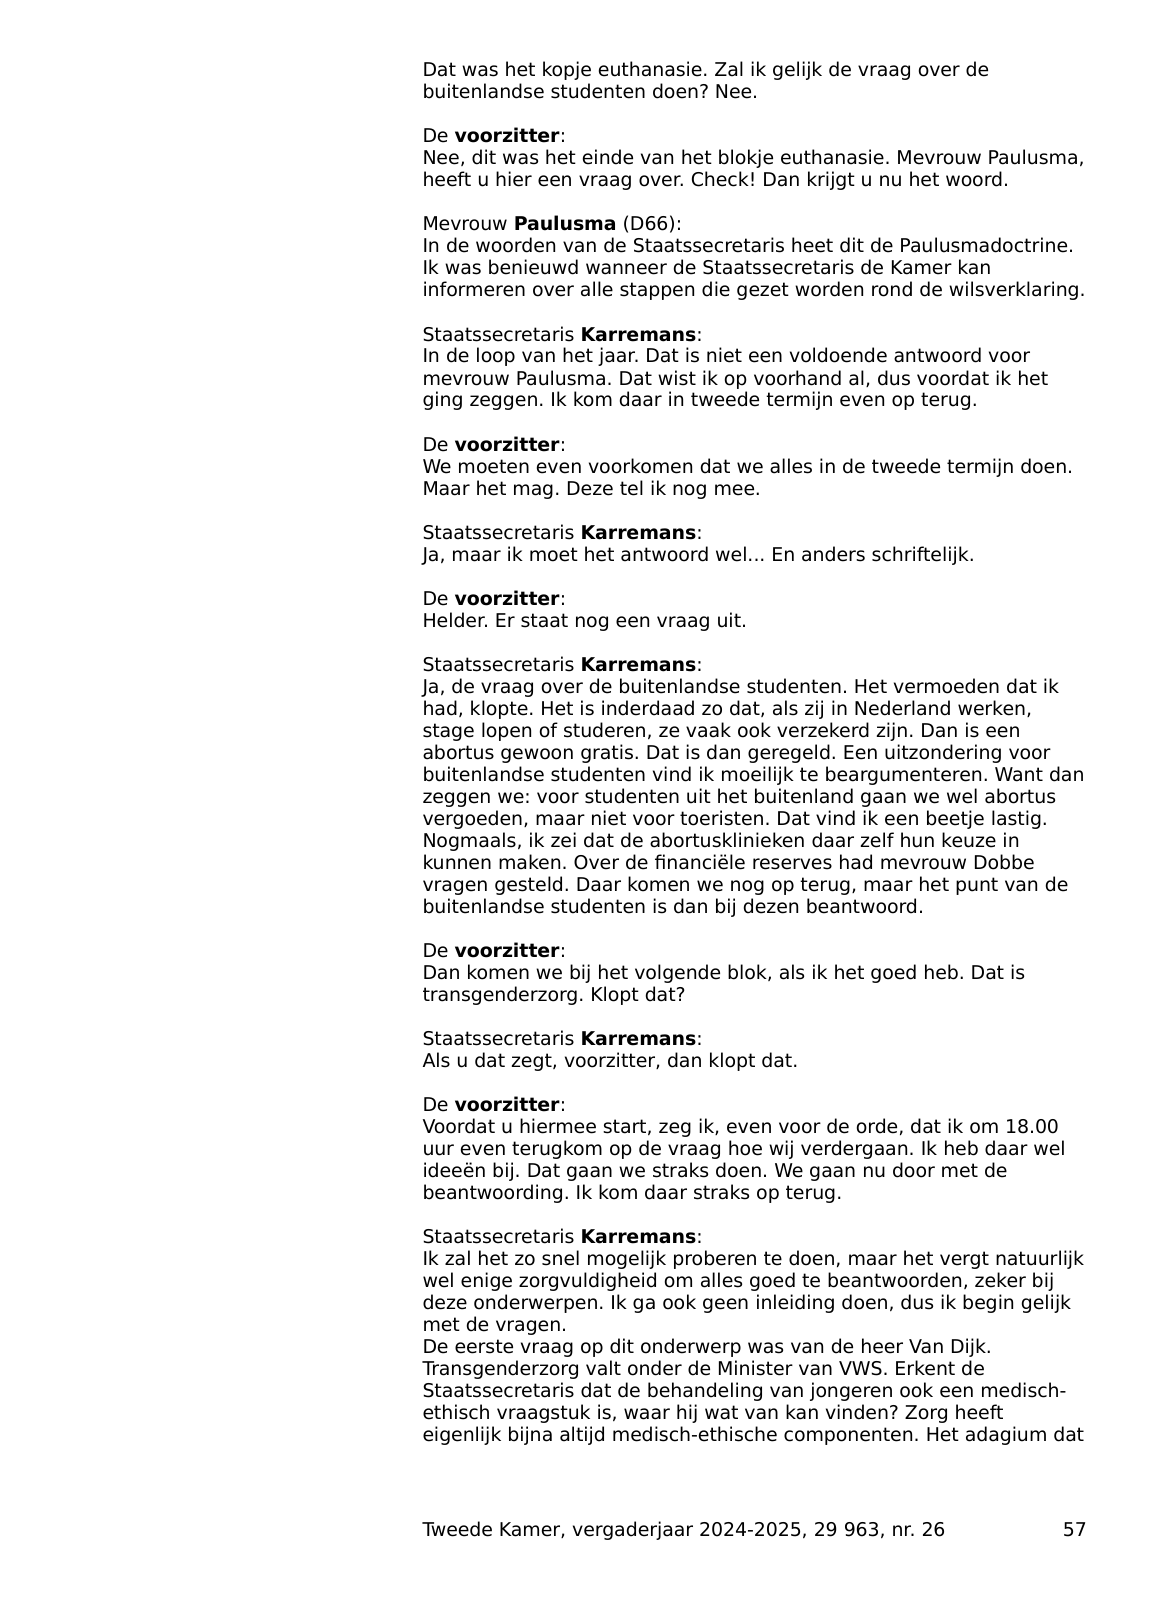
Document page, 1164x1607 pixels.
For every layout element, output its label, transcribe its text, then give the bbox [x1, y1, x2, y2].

text Nee, dit was het einde van het blokje euthanasie. Mevrouw Paulusma, heeft u hier een vraag over. Check! Dan krijgt u nu het woord. [422, 147, 1087, 191]
text Staatssecretaris Karremans: [422, 522, 1087, 544]
text Staatssecretaris Karremans: [422, 654, 1087, 676]
text Staatssecretaris Karremans: [422, 1226, 1087, 1248]
text Mevrouw Paulusma (D66): [422, 213, 1087, 235]
text Helder. Er staat nog een vraag uit. [422, 610, 1087, 632]
text Staatssecretaris Karremans: [422, 1028, 1087, 1050]
text De voorzitter: [422, 588, 1087, 610]
text De voorzitter: [422, 1094, 1087, 1116]
text Dan komen we bij het volgende blok, als ik het goed heb. Dat is transgenderzorg. Klopt dat? [422, 962, 1087, 1006]
text Ja, de vraag over de buitenlandse studenten. Het vermoeden dat ik had, klopte. Het is inderdaad zo dat, als zij in Nederland werken, stage lopen of studeren, ze vaak ook verzekerd zijn. Dan is een abortus gewoon gratis. Dat is dan geregeld. Een uitzondering voor buitenlandse studenten vind ik moeilijk te beargumenteren. Want dan zeggen we: voor studenten uit het buitenland gaan we wel abortus vergoeden, maar niet voor toeristen. Dat vind ik een beetje lastig. Nogmaals, ik zei dat de abortusklinieken daar zelf hun keuze in kunnen maken. Over de financiële reserves had mevrouw Dobbe vragen gesteld. Daar komen we nog op terug, maar het punt van de buitenlandse studenten is dan bij dezen beantwoord. [422, 676, 1087, 918]
text Ik zal het zo snel mogelijk proberen te doen, maar het vergt natuurlijk wel enige zorgvuldigheid om alles goed te beantwoorden, zeker bij deze onderwerpen. Ik ga ook geen inleiding doen, dus ik begin gelijk met de vragen. [422, 1248, 1087, 1336]
text Staatssecretaris Karremans: [422, 323, 1087, 345]
text De voorzitter: [422, 125, 1087, 147]
text Voordat u hiermee start, zeg ik, even voor de orde, dat ik om 18.00 uur even terugkom op de vraag hoe wij verdergaan. Ik heb daar wel ideeën bij. Dat gaan we straks doen. We gaan nu door met de beantwoording. Ik kom daar straks op terug. [422, 1116, 1087, 1204]
text In de woorden van de Staatssecretaris heet dit de Paulusmadoctrine. Ik was benieuwd wanneer de Staatssecretaris de Kamer kan informeren over alle stappen die gezet worden rond de wilsverklaring. [422, 235, 1087, 301]
text Als u dat zegt, voorzitter, dan klopt dat. [422, 1050, 1087, 1072]
text We moeten even voorkomen dat we alles in de tweede termijn doen. Maar het mag. Deze tel ik nog mee. [422, 456, 1087, 499]
text De voorzitter: [422, 940, 1087, 962]
text Ja, maar ik moet het antwoord wel... En anders schriftelijk. [422, 544, 1087, 566]
text In de loop van het jaar. Dat is niet een voldoende antwoord voor mevrouw Paulusma. Dat wist ik op voorhand al, dus voordat ik het ging zeggen. Ik kom daar in tweede termijn even op terug. [422, 345, 1087, 411]
text De voorzitter: [422, 433, 1087, 456]
text De eerste vraag op dit onderwerp was van de heer Van Dijk. Transgenderzorg valt onder de Minister van VWS. Erkent de Staatssecretaris dat de behandeling van jongeren ook een medisch-ethisch vraagstuk is, waar hij wat van kan vinden? Zorg heeft eigenlijk bijna altijd medisch-ethische componenten. Het adagium dat [422, 1336, 1087, 1446]
text Dat was het kopje euthanasie. Zal ik gelijk de vraag over de buitenlandse studenten doen? Nee. [422, 59, 1087, 103]
